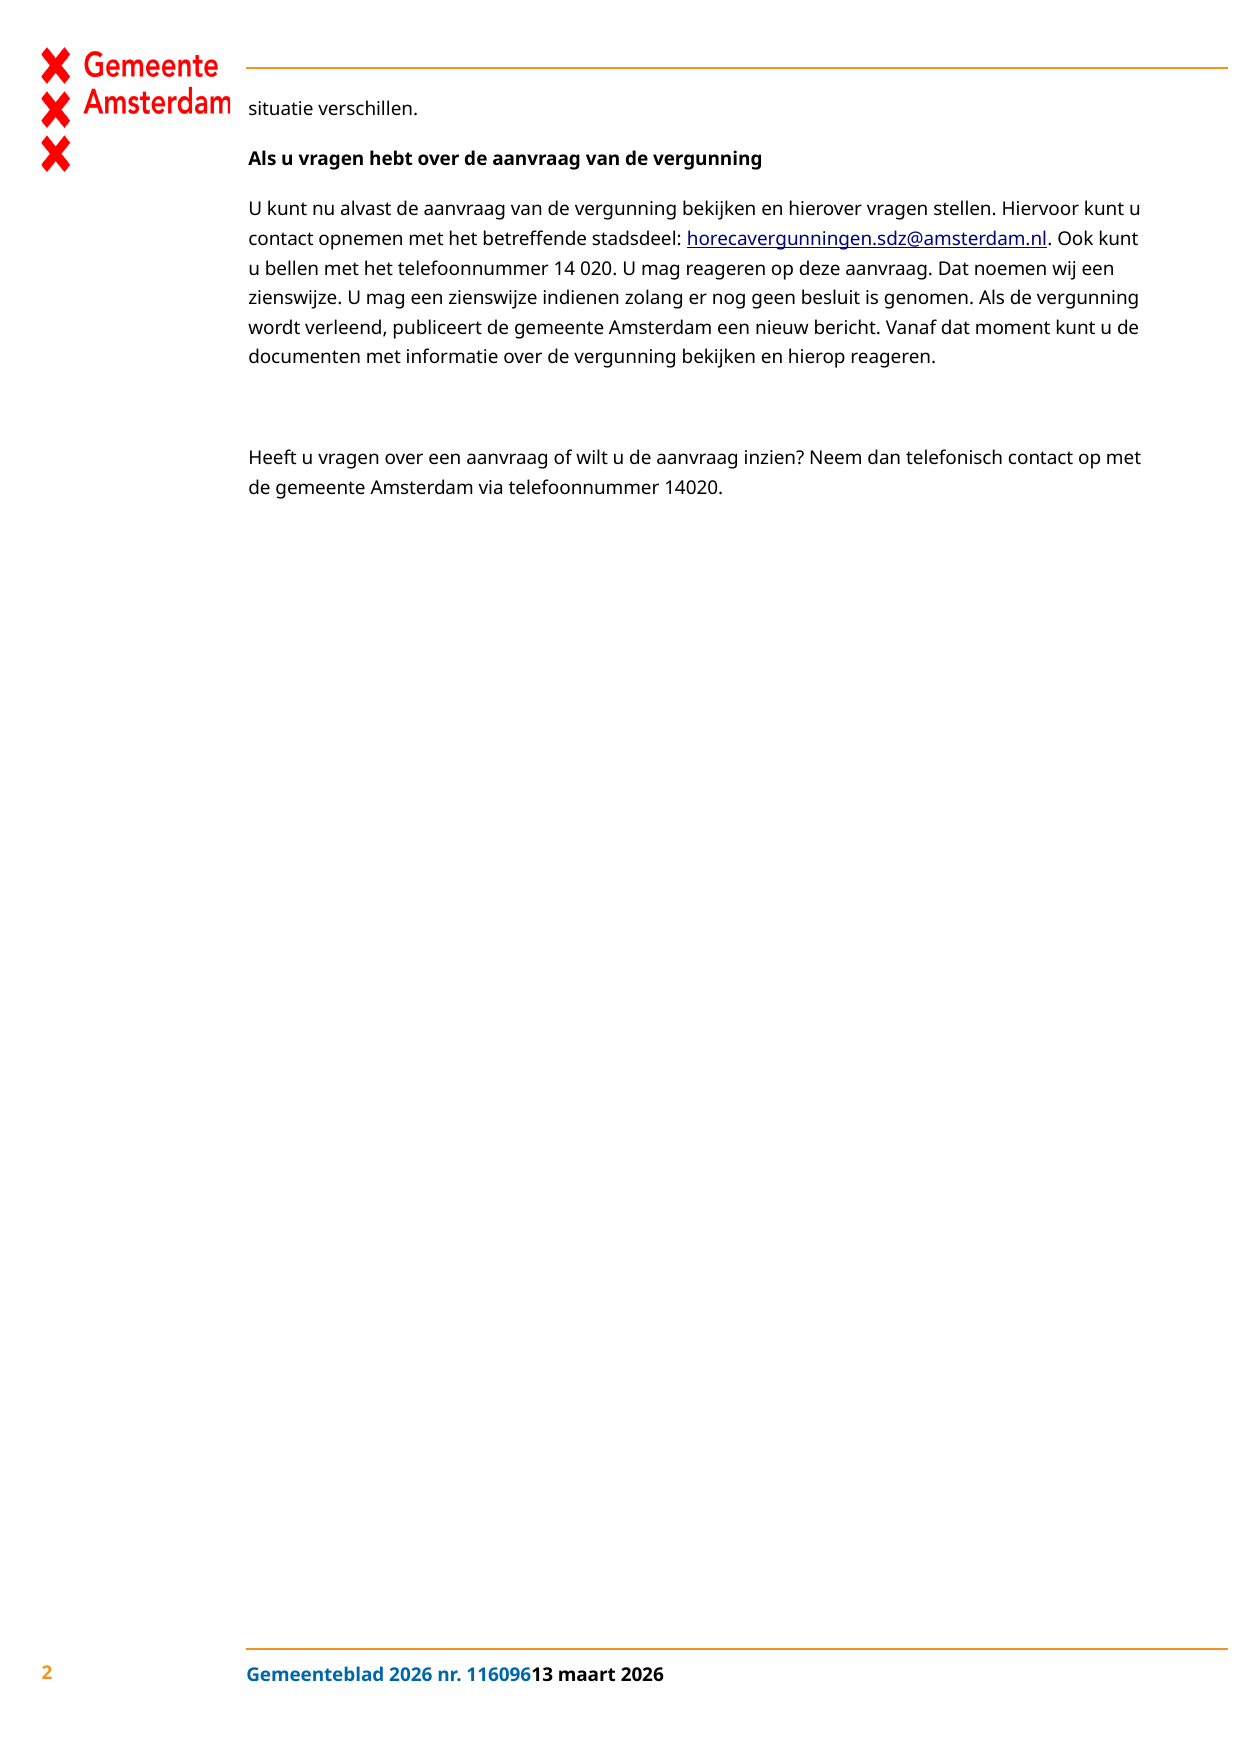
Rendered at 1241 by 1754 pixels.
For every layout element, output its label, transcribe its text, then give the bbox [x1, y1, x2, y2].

text Heeft u vragen over een aanvraag of wilt u de aanvraag inzien? Neem dan telefonisch contact op met de gemeente Amsterdam via telefoonnummer 14020. [248, 444, 1152, 500]
text situatie verschillen. [248, 95, 1152, 121]
text U kunt nu alvast de aanvraag van de vergunning bekijken en hierover vragen stellen. Hiervoor kunt u contact opnemen met het betreffende stadsdeel: horecavergunningen.sdz@amsterdam.nl. Ook kunt u bellen met het telefoonnummer 14 020. U mag reageren op deze aanvraag. Dat noemen wij een zienswijze. U mag een zienswijze indienen zolang er nog geen besluit is genomen. Als de vergunning wordt verleend, publiceert de gemeente Amsterdam een nieuw bericht. Vanaf dat moment kunt u de documenten met informatie over de vergunning bekijken en hierop reageren. [248, 196, 1152, 369]
text Als u vragen hebt over de aanvraag van de vergunning [248, 145, 1152, 171]
picture [41, 47, 231, 172]
